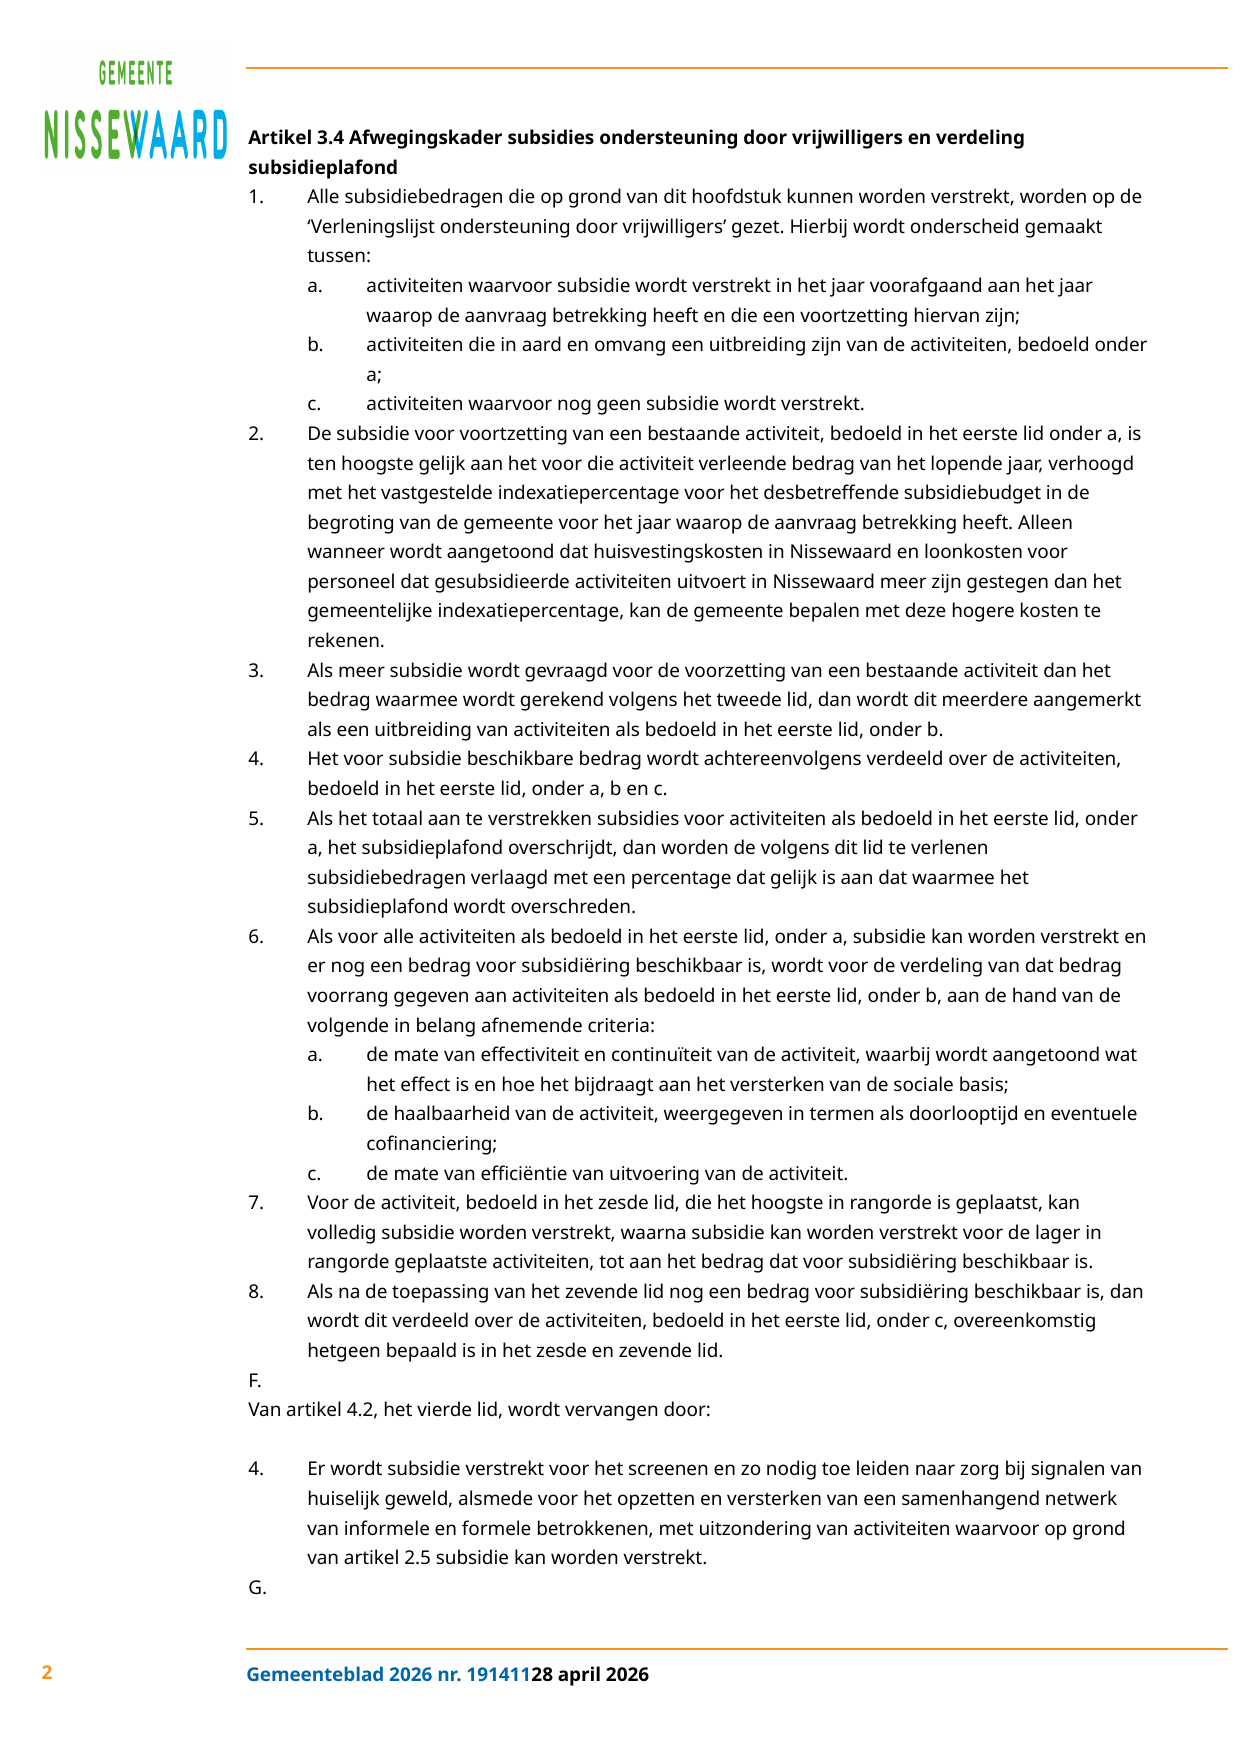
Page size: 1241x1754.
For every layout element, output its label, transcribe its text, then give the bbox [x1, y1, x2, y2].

picture [41, 47, 231, 172]
list de mate van effectiviteit en continuïteit van de activiteit, waarbij wordt aangetoond wat het effect is en hoe het bijdraagt aan het versterken van de sociale basis; [307, 1041, 1152, 1097]
list Er wordt subsidie verstrekt voor het screenen en zo nodig toe leiden naar zorg bij signalen van huiselijk geweld, alsmede voor het opzetten en versterken van een samenhangend netwerk van informele en formele betrokkenen, met uitzondering van activiteiten waarvoor op grond van artikel 2.5 subsidie kan worden verstrekt. [248, 1456, 1152, 1570]
text G. [248, 1574, 1152, 1600]
list Voor de activiteit, bedoeld in het zesde lid, die het hoogste in rangorde is geplaatst, kan volledig subsidie worden verstrekt, waarna subsidie kan worden verstrekt voor de lager in rangorde geplaatste activiteiten, tot aan het bedrag dat voor subsidiëring beschikbaar is. [248, 1189, 1152, 1274]
list Als het totaal aan te verstrekken subsidies voor activiteiten als bedoeld in het eerste lid, onder a, het subsidieplafond overschrijdt, dan worden de volgens dit lid te verlenen subsidiebedragen verlaagd met een percentage dat gelijk is aan dat waarmee het subsidieplafond wordt overschreden. [248, 805, 1152, 919]
list de haalbaarheid van de activiteit, weergegeven in termen als doorlooptijd en eventuele cofinanciering; [307, 1101, 1152, 1156]
text F. [248, 1367, 1152, 1393]
text Van artikel 4.2, het vierde lid, wordt vervangen door: [248, 1396, 1152, 1422]
list Als voor alle activiteiten als bedoeld in het eerste lid, onder a, subsidie kan worden verstrekt en er nog een bedrag voor subsidiëring beschikbaar is, wordt voor de verdeling van dat bedrag voorrang gegeven aan activiteiten als bedoeld in het eerste lid, onder b, aan de hand van de volgende in belang afnemende criteria: [248, 923, 1152, 1038]
list activiteiten die in aard en omvang een uitbreiding zijn van de activiteiten, bedoeld onder a; [307, 331, 1152, 387]
list de mate van efficiëntie van uitvoering van de activiteit. [307, 1160, 1152, 1186]
list Als meer subsidie wordt gevraagd voor de voorzetting van een bestaande activiteit dan het bedrag waarmee wordt gerekend volgens het tweede lid, dan wordt dit meerdere aangemerkt als een uitbreiding van activiteiten als bedoeld in het eerste lid, onder b. [248, 657, 1152, 742]
list Het voor subsidie beschikbare bedrag wordt achtereenvolgens verdeeld over de activiteiten, bedoeld in het eerste lid, onder a, b en c. [248, 746, 1152, 801]
list Alle subsidiebedragen die op grond van dit hoofdstuk kunnen worden verstrekt, worden op de ‘Verleningslijst ondersteuning door vrijwilligers’ gezet. Hierbij wordt onderscheid gemaakt tussen: [248, 183, 1152, 268]
list De subsidie voor voortzetting van een bestaande activiteit, bedoeld in het eerste lid onder a, is ten hoogste gelijk aan het voor die activiteit verleende bedrag van het lopende jaar, verhoogd met het vastgestelde indexatiepercentage voor het desbetreffende subsidiebudget in de begroting van de gemeente voor het jaar waarop de aanvraag betrekking heeft. Alleen wanneer wordt aangetoond dat huisvestingskosten in Nissewaard en loonkosten voor personeel dat gesubsidieerde activiteiten uitvoert in Nissewaard meer zijn gestegen dan het gemeentelijke indexatiepercentage, kan de gemeente bepalen met deze hogere kosten te rekenen. [248, 420, 1152, 653]
list Als na de toepassing van het zevende lid nog een bedrag voor subsidiëring beschikbaar is, dan wordt dit verdeeld over de activiteiten, bedoeld in het eerste lid, onder c, overeenkomstig hetgeen bepaald is in het zesde en zevende lid. [248, 1278, 1152, 1363]
list activiteiten waarvoor subsidie wordt verstrekt in het jaar voorafgaand aan het jaar waarop de aanvraag betrekking heeft en die een voortzetting hiervan zijn; [307, 272, 1152, 328]
text Artikel 3.4 Afwegingskader subsidies ondersteuning door vrijwilligers en verdeling subsidieplafond [248, 124, 1152, 180]
list activiteiten waarvoor nog geen subsidie wordt verstrekt. [307, 391, 1152, 416]
